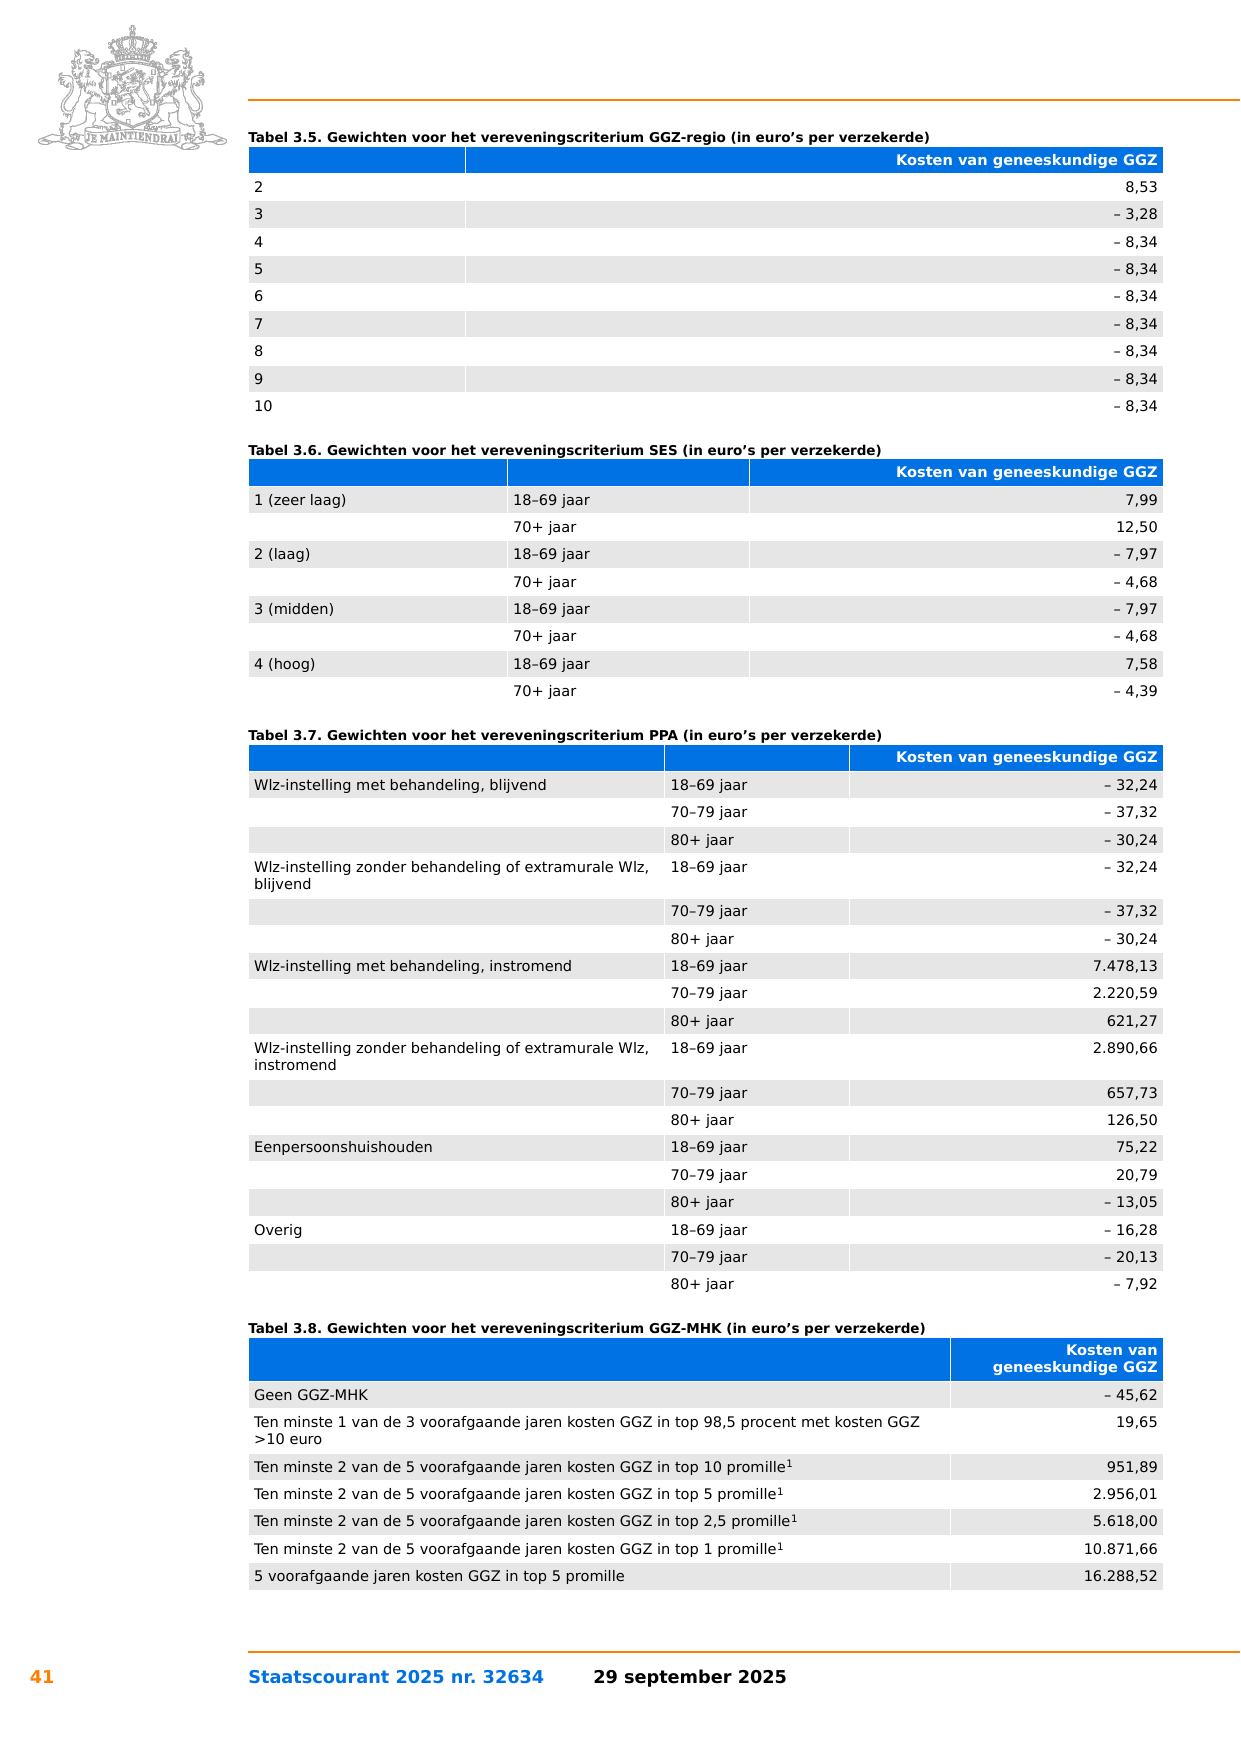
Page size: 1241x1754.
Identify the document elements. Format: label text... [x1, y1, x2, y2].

table_cell 7 [249, 311, 465, 337]
table_cell 19,65 [951, 1409, 1163, 1453]
table_cell – 30,24 [850, 827, 1163, 853]
table_cell 70–79 jaar [665, 981, 849, 1007]
table_cell Ten minste 1 van de 3 voorafgaande jaren kosten GGZ in top 98,5 procent met kosten GGZ >10 euro [249, 1409, 950, 1453]
table_cell [249, 799, 664, 826]
table_cell 80+ jaar [665, 1008, 849, 1034]
table_cell 70+ jaar [508, 624, 749, 650]
table_cell 70–79 jaar [665, 799, 849, 826]
table_cell 18–69 jaar [508, 596, 749, 623]
table_cell – 7,97 [750, 596, 1163, 623]
table_cell [249, 1162, 664, 1188]
table_cell 5.618,00 [951, 1509, 1163, 1535]
table_cell [249, 459, 507, 486]
table_cell – 7,92 [850, 1272, 1163, 1298]
table_cell 20,79 [850, 1162, 1163, 1188]
table_header Tabel 3.8. Gewichten voor het vereveningscriterium GGZ-MHK (in euro’s per verzekerde) [248, 1321, 1163, 1337]
table_cell [249, 1272, 664, 1298]
table_cell 18–69 jaar [665, 772, 849, 798]
table_cell 8 [249, 339, 465, 365]
table_cell Geen GGZ-MHK [249, 1382, 950, 1408]
table_cell 2.220,59 [850, 981, 1163, 1007]
table_cell 4 (hoog) [249, 651, 507, 677]
table_cell 75,22 [850, 1135, 1163, 1161]
table_cell [665, 745, 849, 771]
table_cell [249, 827, 664, 853]
table_cell 2.956,01 [951, 1481, 1163, 1507]
table_cell 1 (zeer laag) [249, 487, 507, 513]
table_cell Ten minste 2 van de 5 voorafgaande jaren kosten GGZ in top 2,5 promille1 [249, 1509, 950, 1535]
table_cell – 8,34 [466, 284, 1163, 310]
table_cell 2.890,66 [850, 1035, 1163, 1079]
table_cell 3 [249, 201, 465, 228]
table_cell 621,27 [850, 1008, 1163, 1034]
table_cell 70–79 jaar [665, 899, 849, 925]
table_cell 5 [249, 256, 465, 283]
table_cell [249, 1189, 664, 1216]
table_cell 8,53 [466, 174, 1163, 200]
table_cell – 37,32 [850, 899, 1163, 925]
table_cell 70–79 jaar [665, 1244, 849, 1271]
table_cell 70+ jaar [508, 514, 749, 540]
table_cell 18–69 jaar [508, 487, 749, 513]
table_cell [249, 1244, 664, 1271]
table_cell – 8,34 [466, 229, 1163, 255]
table_cell 657,73 [850, 1080, 1163, 1106]
table_cell – 30,24 [850, 926, 1163, 952]
table_cell 70+ jaar [508, 569, 749, 595]
table_cell 12,50 [750, 514, 1163, 540]
table_cell Wlz-instelling zonder behandeling of extramurale Wlz, blijvend [249, 854, 664, 897]
table_cell [249, 1107, 664, 1133]
table_cell 80+ jaar [665, 1189, 849, 1216]
table_cell [249, 679, 507, 705]
table_cell 18–69 jaar [665, 1217, 849, 1243]
table_cell – 8,34 [466, 339, 1163, 365]
table_cell Kosten van geneeskundige GGZ [750, 459, 1163, 486]
table_cell – 8,34 [466, 311, 1163, 337]
table_cell 3 (midden) [249, 596, 507, 623]
table_cell 2 [249, 174, 465, 200]
table_cell – 7,97 [750, 541, 1163, 568]
table_cell 18–69 jaar [665, 854, 849, 897]
table_cell – 16,28 [850, 1217, 1163, 1243]
table_cell 80+ jaar [665, 1272, 849, 1298]
table_cell 80+ jaar [665, 926, 849, 952]
table_cell [249, 981, 664, 1007]
table_cell [249, 1080, 664, 1106]
table_cell 70+ jaar [508, 679, 749, 705]
table_cell [249, 1008, 664, 1034]
table_cell 951,89 [951, 1454, 1163, 1480]
table_cell [249, 745, 664, 771]
table_cell – 37,32 [850, 799, 1163, 826]
table_cell – 32,24 [850, 772, 1163, 798]
table_cell – 20,13 [850, 1244, 1163, 1271]
table_header Tabel 3.7. Gewichten voor het vereveningscriterium PPA (in euro’s per verzekerde) [248, 728, 1163, 743]
table_cell – 3,28 [466, 201, 1163, 228]
table_cell 80+ jaar [665, 827, 849, 853]
table_cell 7,99 [750, 487, 1163, 513]
table_cell 4 [249, 229, 465, 255]
table_cell 18–69 jaar [665, 953, 849, 979]
table_cell – 4,39 [750, 679, 1163, 705]
table_cell Wlz-instelling met behandeling, instromend [249, 953, 664, 979]
table_header Tabel 3.5. Gewichten voor het vereveningscriterium GGZ-regio (in euro’s per verzekerde) [248, 130, 1163, 146]
table_cell – 8,34 [466, 256, 1163, 283]
table_cell [249, 624, 507, 650]
table_cell 2 (laag) [249, 541, 507, 568]
table_cell Kosten van geneeskundige GGZ [951, 1338, 1163, 1381]
table_cell Overig [249, 1217, 664, 1243]
table_cell 7,58 [750, 651, 1163, 677]
table_cell Ten minste 2 van de 5 voorafgaande jaren kosten GGZ in top 5 promille1 [249, 1481, 950, 1507]
table_cell Ten minste 2 van de 5 voorafgaande jaren kosten GGZ in top 10 promille1 [249, 1454, 950, 1480]
table_cell [508, 459, 749, 486]
table_cell [249, 926, 664, 952]
table_cell 6 [249, 284, 465, 310]
table_cell 16.288,52 [951, 1563, 1163, 1590]
table_cell [249, 899, 664, 925]
table_cell Kosten van geneeskundige GGZ [466, 147, 1163, 173]
table_cell 10.871,66 [951, 1536, 1163, 1562]
table_cell [249, 1338, 950, 1381]
table_cell 70–79 jaar [665, 1080, 849, 1106]
table_cell 18–69 jaar [508, 541, 749, 568]
table_cell [249, 147, 465, 173]
table_cell – 4,68 [750, 624, 1163, 650]
table_cell 18–69 jaar [508, 651, 749, 677]
table_cell Wlz-instelling met behandeling, blijvend [249, 772, 664, 798]
table_cell Eenpersoonshuishouden [249, 1135, 664, 1161]
table_cell – 32,24 [850, 854, 1163, 897]
table_cell 5 voorafgaande jaren kosten GGZ in top 5 promille [249, 1563, 950, 1590]
table_cell 18–69 jaar [665, 1035, 849, 1079]
table_cell Wlz-instelling zonder behandeling of extramurale Wlz, instromend [249, 1035, 664, 1079]
table_cell 70–79 jaar [665, 1162, 849, 1188]
table_cell – 13,05 [850, 1189, 1163, 1216]
table_cell – 8,34 [466, 366, 1163, 392]
table_cell [249, 514, 507, 540]
table_cell – 8,34 [466, 393, 1163, 419]
table_cell 126,50 [850, 1107, 1163, 1133]
table_cell – 45,62 [951, 1382, 1163, 1408]
table_cell 80+ jaar [665, 1107, 849, 1133]
table_cell 9 [249, 366, 465, 392]
picture [38, 25, 227, 150]
table_header Tabel 3.6. Gewichten voor het vereveningscriterium SES (in euro’s per verzekerde) [248, 443, 1163, 458]
table_cell [249, 569, 507, 595]
table_cell – 4,68 [750, 569, 1163, 595]
table_cell Ten minste 2 van de 5 voorafgaande jaren kosten GGZ in top 1 promille1 [249, 1536, 950, 1562]
table_cell 18–69 jaar [665, 1135, 849, 1161]
table_cell Kosten van geneeskundige GGZ [850, 745, 1163, 771]
table_cell 7.478,13 [850, 953, 1163, 979]
table_cell 10 [249, 393, 465, 419]
